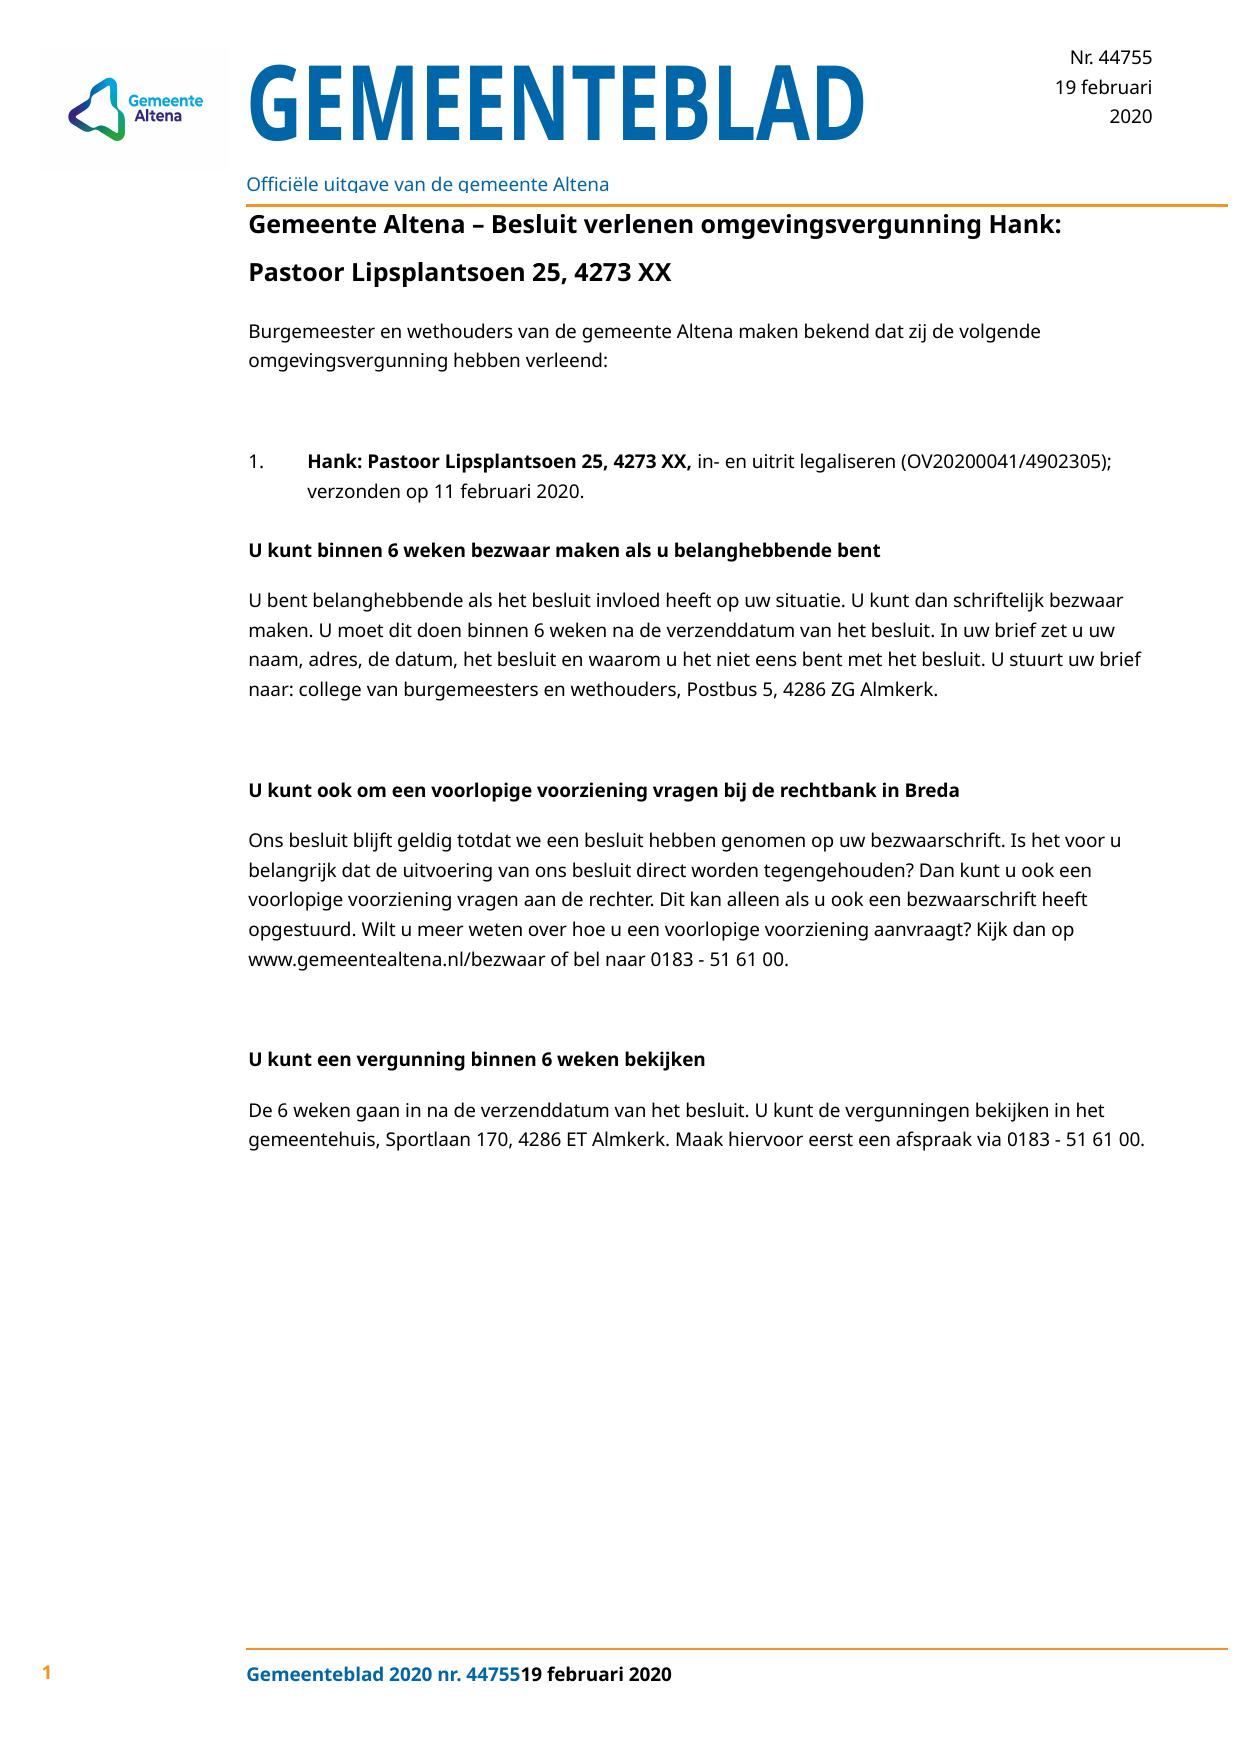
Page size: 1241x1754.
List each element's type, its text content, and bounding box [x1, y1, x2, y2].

text Gemeente Altena – Besluit verlenen omgevingsvergunning Hank: Pastoor Lipsplantsoen 25, 4273 XX [248, 207, 1152, 288]
text U kunt binnen 6 weken bezwaar maken als u belanghebbende bent [248, 537, 1152, 563]
picture [41, 47, 231, 172]
text De 6 weken gaan in na de verzenddatum van het besluit. U kunt de vergunningen bekijken in het gemeentehuis, Sportlaan 170, 4286 ET Almkerk. Maak hiervoor eerst een afspraak via 0183 - 51 61 00. [248, 1097, 1152, 1152]
text U kunt een vergunning binnen 6 weken bekijken [248, 1047, 1152, 1072]
text Burgemeester en wethouders van de gemeente Altena maken bekend dat zij de volgende omgevingsvergunning hebben verleend: [248, 318, 1152, 373]
text U bent belanghebbende als het besluit invloed heeft op uw situatie. U kunt dan schriftelijk bezwaar maken. U moet dit doen binnen 6 weken na de verzenddatum van het besluit. In uw brief zet u uw naam, adres, de datum, het besluit en waarom u het niet eens bent met het besluit. U stuurt uw brief naar: college van burgemeesters en wethouders, Postbus 5, 4286 ZG Almkerk. [248, 587, 1152, 702]
text Ons besluit blijft geldig totdat we een besluit hebben genomen op uw bezwaarschrift. Is het voor u belangrijk dat de uitvoering van ons besluit direct worden tegengehouden? Dan kunt u ook een voorlopige voorziening vragen aan de rechter. Dit kan alleen als u ook een bezwaarschrift heeft opgestuurd. Wilt u meer weten over hoe u een voorlopige voorziening aanvraagt? Kijk dan op www.gemeentealtena.nl/bezwaar of bel naar 0183 - 51 61 00. [248, 827, 1152, 972]
list Hank: Pastoor Lipsplantsoen 25, 4273 XX, in- en uitrit legaliseren (OV20200041/4902305); verzonden op 11 februari 2020. [248, 448, 1152, 504]
text U kunt ook om een voorlopige voorziening vragen bij de rechtbank in Breda [248, 777, 1152, 803]
